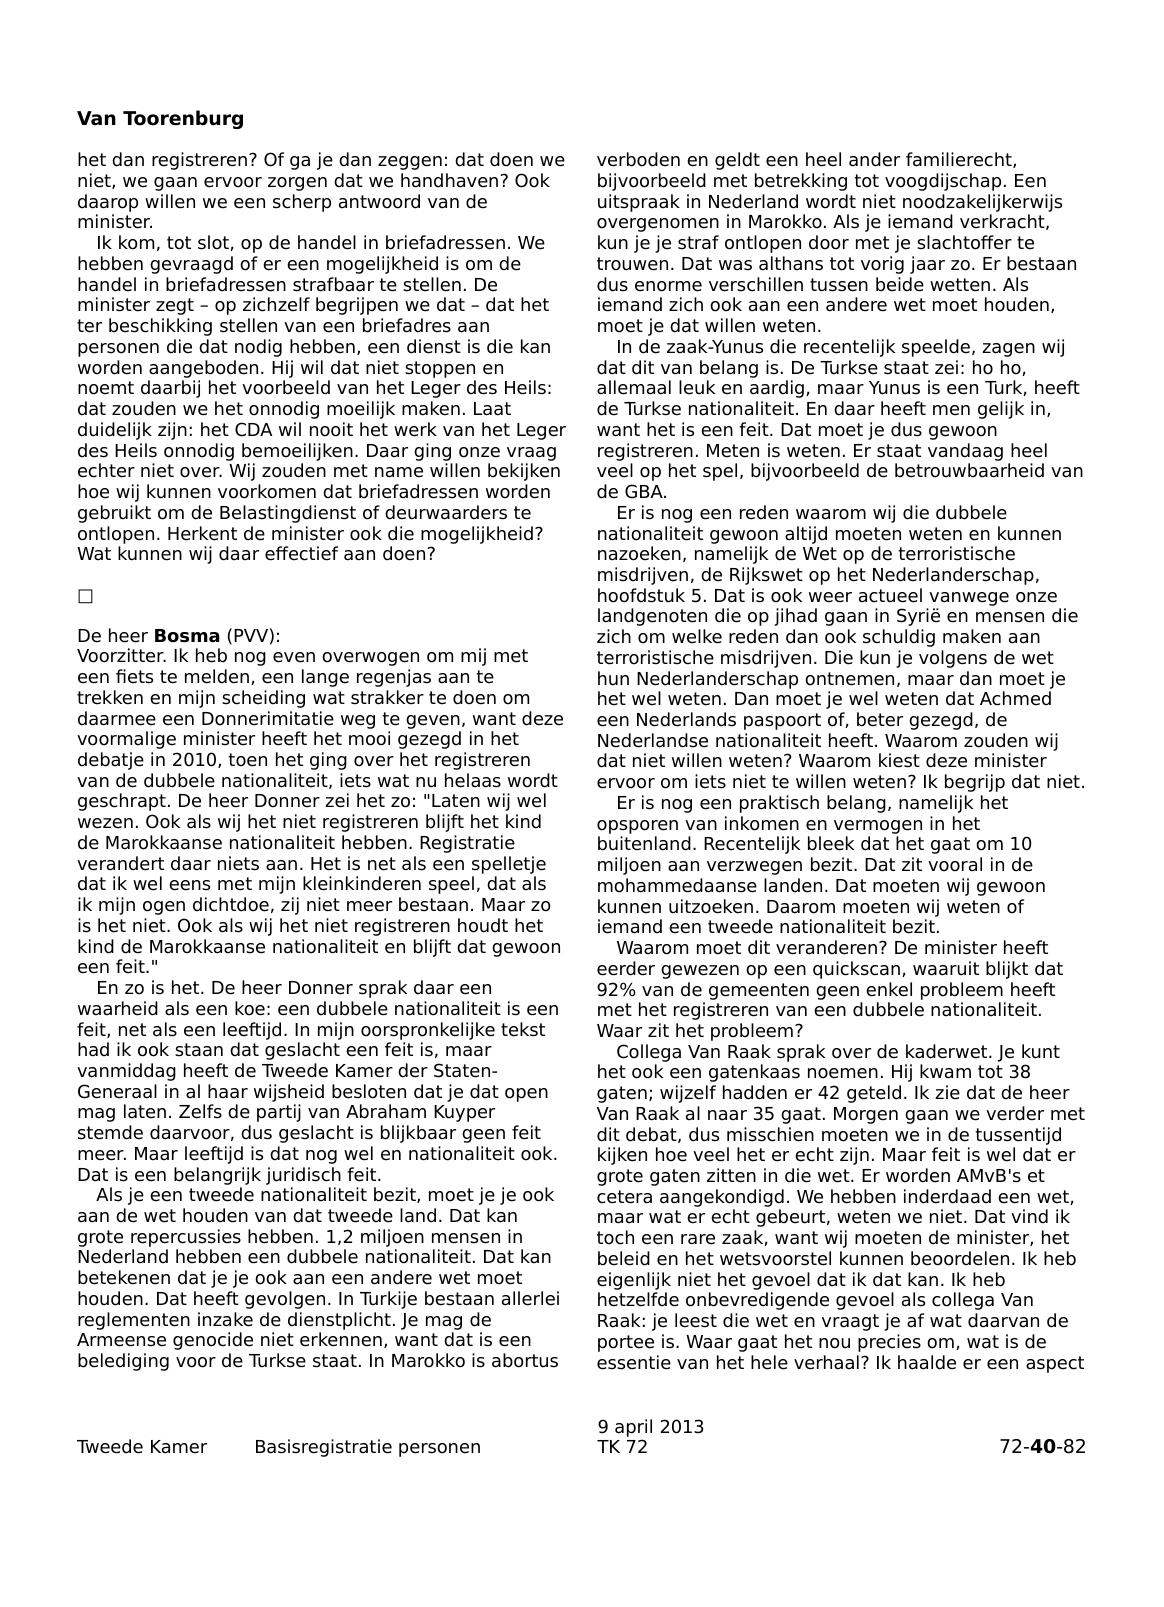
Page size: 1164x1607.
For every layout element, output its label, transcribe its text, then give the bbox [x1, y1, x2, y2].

text En zo is het. De heer Donner sprak daar een waarheid als een koe: een dubbele nationaliteit is een feit, net als een leeftijd. In mijn oorspronkelijke tekst had ik ook staan dat geslacht een feit is, maar vanmiddag heeft de Tweede Kamer der Staten-Generaal in al haar wijsheid besloten dat je dat open mag laten. Zelfs de partij van Abraham Kuyper stemde daarvoor, dus geslacht is blijkbaar geen feit meer. Maar leeftijd is dat nog wel en nationaliteit ook. Dat is een belangrijk juridisch feit. [77, 978, 567, 1185]
text Voorzitter. Ik heb nog even overwogen om mij met een fiets te melden, een lange regenjas aan te trekken en mijn scheiding wat strakker te doen om daarmee een Donnerimitatie weg te geven, want deze voormalige minister heeft het mooi gezegd in het debatje in 2010, toen het ging over het registreren van de dubbele nationaliteit, iets wat nu helaas wordt geschrapt. De heer Donner zei het zo: "Laten wij wel wezen. Ook als wij het niet registreren blijft het kind de Marokkaanse nationaliteit hebben. Registratie verandert daar niets aan. Het is net als een spelletje dat ik wel eens met mijn kleinkinderen speel, dat als ik mijn ogen dichtdoe, zij niet meer bestaan. Maar zo is het niet. Ook als wij het niet registreren houdt het kind de Marokkaanse nationaliteit en blijft dat gewoon een feit." [77, 646, 567, 978]
text het dan registreren? Of ga je dan zeggen: dat doen we niet, we gaan ervoor zorgen dat we handhaven? Ook daarop willen we een scherp antwoord van de minister. [77, 150, 567, 233]
text verboden en geldt een heel ander familierecht, bijvoorbeeld met betrekking tot voogdijschap. Een uitspraak in Nederland wordt niet noodzakelijkerwijs overgenomen in Marokko. Als je iemand verkracht, kun je je straf ontlopen door met je slachtoffer te trouwen. Dat was althans tot vorig jaar zo. Er bestaan dus enorme verschillen tussen beide wetten. Als iemand zich ook aan een andere wet moet houden, moet je dat willen weten. [596, 150, 1087, 337]
text Er is nog een reden waarom wij die dubbele nationaliteit gewoon altijd moeten weten en kunnen nazoeken, namelijk de Wet op de terroristische misdrijven, de Rijkswet op het Nederlanderschap, hoofdstuk 5. Dat is ook weer actueel vanwege onze landgenoten die op jihad gaan in Syrië en mensen die zich om welke reden dan ook schuldig maken aan terroristische misdrijven. Die kun je volgens de wet hun Nederlanderschap ontnemen, maar dan moet je het wel weten. Dan moet je wel weten dat Achmed een Nederlands paspoort of, beter gezegd, de Nederlandse nationaliteit heeft. Waarom zouden wij dat niet willen weten? Waarom kiest deze minister ervoor om iets niet te willen weten? Ik begrijp dat niet. [596, 503, 1087, 793]
text De heer Bosma (PVV): [77, 626, 567, 646]
text Waarom moet dit veranderen? De minister heeft eerder gewezen op een quickscan, waaruit blijkt dat 92% van de gemeenten geen enkel probleem heeft met het registreren van een dubbele nationaliteit. Waar zit het probleem? [596, 938, 1087, 1042]
text Er is nog een praktisch belang, namelijk het opsporen van inkomen en vermogen in het buitenland. Recentelijk bleek dat het gaat om 10 miljoen aan verzwegen bezit. Dat zit vooral in de mohammedaanse landen. Dat moeten wij gewoon kunnen uitzoeken. Daarom moeten wij weten of iemand een tweede nationaliteit bezit. [596, 793, 1087, 938]
text Ik kom, tot slot, op de handel in briefadressen. We hebben gevraagd of er een mogelijkheid is om de handel in briefadressen strafbaar te stellen. De minister zegt – op zichzelf begrijpen we dat – dat het ter beschikking stellen van een briefadres aan personen die dat nodig hebben, een dienst is die kan worden aangeboden. Hij wil dat niet stoppen en noemt daarbij het voorbeeld van het Leger des Heils: dat zouden we het onnodig moeilijk maken. Laat duidelijk zijn: het CDA wil nooit het werk van het Leger des Heils onnodig bemoeilijken. Daar ging onze vraag echter niet over. Wij zouden met name willen bekijken hoe wij kunnen voorkomen dat briefadressen worden gebruikt om de Belastingdienst of deurwaarders te ontlopen. Herkent de minister ook die mogelijkheid? Wat kunnen wij daar effectief aan doen? [77, 233, 567, 565]
text Collega Van Raak sprak over de kaderwet. Je kunt het ook een gatenkaas noemen. Hij kwam tot 38 gaten; wijzelf hadden er 42 geteld. Ik zie dat de heer Van Raak al naar 35 gaat. Morgen gaan we verder met dit debat, dus misschien moeten we in de tussentijd kijken hoe veel het er echt zijn. Maar feit is wel dat er grote gaten zitten in die wet. Er worden AMvB's et cetera aangekondigd. We hebben inderdaad een wet, maar wat er echt gebeurt, weten we niet. Dat vind ik toch een rare zaak, want wij moeten de minister, het beleid en het wetsvoorstel kunnen beoordelen. Ik heb eigenlijk niet het gevoel dat ik dat kan. Ik heb hetzelfde onbevredigende gevoel als collega Van Raak: je leest die wet en vraagt je af wat daarvan de portee is. Waar gaat het nou precies om, wat is de essentie van het hele verhaal? Ik haalde er een aspect [596, 1042, 1087, 1373]
text Als je een tweede nationaliteit bezit, moet je je ook aan de wet houden van dat tweede land. Dat kan grote repercussies hebben. 1,2 miljoen mensen in Nederland hebben een dubbele nationaliteit. Dat kan betekenen dat je je ook aan een andere wet moet houden. Dat heeft gevolgen. In Turkije bestaan allerlei reglementen inzake de dienstplicht. Je mag de Armeense genocide niet erkennen, want dat is een belediging voor de Turkse staat. In Marokko is abortus [77, 1185, 567, 1372]
text In de zaak-Yunus die recentelijk speelde, zagen wij dat dit van belang is. De Turkse staat zei: ho ho, allemaal leuk en aardig, maar Yunus is een Turk, heeft de Turkse nationaliteit. En daar heeft men gelijk in, want het is een feit. Dat moet je dus gewoon registreren. Meten is weten. Er staat vandaag heel veel op het spel, bijvoorbeeld de betrouwbaarheid van de GBA. [596, 337, 1087, 503]
text □ [77, 585, 567, 606]
